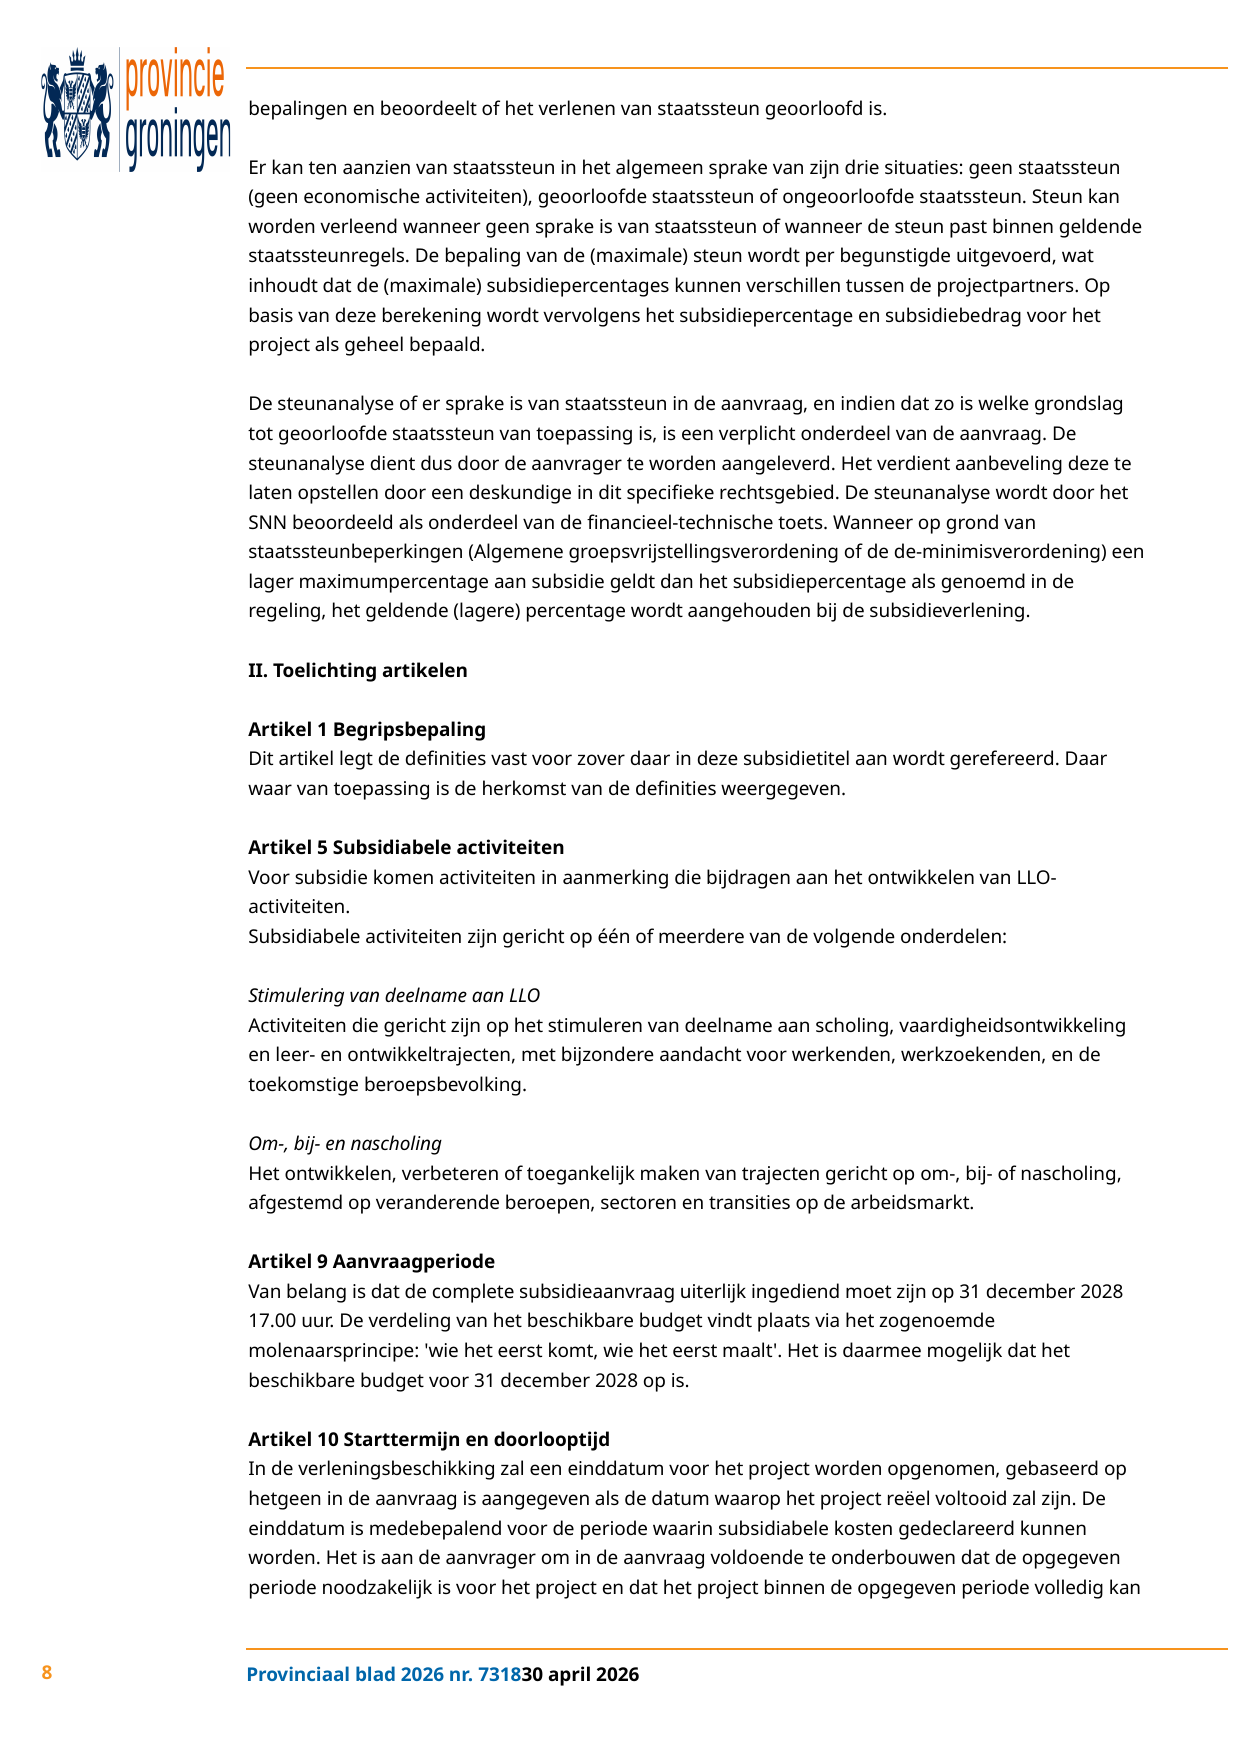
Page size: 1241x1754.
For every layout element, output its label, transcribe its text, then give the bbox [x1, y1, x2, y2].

text Artikel 5 Subsidiabele activiteiten [248, 834, 1152, 860]
picture [41, 47, 231, 172]
text Om-, bij- en nascholing [248, 1130, 1152, 1156]
text Dit artikel legt de definities vast voor zover daar in deze subsidietitel aan wordt gerefereerd. Daar waar van toepassing is de herkomst van de definities weergegeven. [248, 746, 1152, 801]
text Artikel 9 Aanvraagperiode [248, 1248, 1152, 1274]
text Artikel 10 Starttermijn en doorlooptijd [248, 1426, 1152, 1452]
text bepalingen en beoordeelt of het verlenen van staatssteun geoorloofd is. [248, 95, 1152, 121]
text II. Toelichting artikelen [248, 657, 1152, 683]
text Het ontwikkelen, verbeteren of toegankelijk maken van trajecten gericht op om-, bij- of nascholing, afgestemd op veranderende beroepen, sectoren en transities op de arbeidsmarkt. [248, 1160, 1152, 1215]
text De steunanalyse of er sprake is van staatssteun in de aanvraag, en indien dat zo is welke grondslag tot geoorloofde staatssteun van toepassing is, is een verplicht onderdeel van de aanvraag. De steunanalyse dient dus door de aanvrager te worden aangeleverd. Het verdient aanbeveling deze te laten opstellen door een deskundige in dit specifieke rechtsgebied. De steunanalyse wordt door het SNN beoordeeld als onderdeel van de financieel-technische toets. Wanneer op grond van staatssteunbeperkingen (Algemene groepsvrijstellingsverordening of de de-minimisverordening) een lager maximumpercentage aan subsidie geldt dan het subsidiepercentage als genoemd in de regeling, het geldende (lagere) percentage wordt aangehouden bij de subsidieverlening. [248, 391, 1152, 623]
text Voor subsidie komen activiteiten in aanmerking die bijdragen aan het ontwikkelen van LLO-activiteiten. [248, 864, 1152, 919]
text Er kan ten aanzien van staatssteun in het algemeen sprake van zijn drie situaties: geen staatssteun (geen economische activiteiten), geoorloofde staatssteun of ongeoorloofde staatssteun. Steun kan worden verleend wanneer geen sprake is van staatssteun of wanneer de steun past binnen geldende staatssteunregels. De bepaling van de (maximale) steun wordt per begunstigde uitgevoerd, wat inhoudt dat de (maximale) subsidiepercentages kunnen verschillen tussen de projectpartners. Op basis van deze berekening wordt vervolgens het subsidiepercentage en subsidiebedrag voor het project als geheel bepaald. [248, 154, 1152, 357]
text Stimulering van deelname aan LLO [248, 982, 1152, 1008]
text Artikel 1 Begripsbepaling [248, 716, 1152, 742]
text Activiteiten die gericht zijn op het stimuleren van deelname aan scholing, vaardigheidsontwikkeling en leer- en ontwikkeltrajecten, met bijzondere aandacht voor werkenden, werkzoekenden, en de toekomstige beroepsbevolking. [248, 1012, 1152, 1097]
text Subsidiabele activiteiten zijn gericht op één of meerdere van de volgende onderdelen: [248, 923, 1152, 949]
text In de verleningsbeschikking zal een einddatum voor het project worden opgenomen, gebaseerd op hetgeen in de aanvraag is aangegeven als de datum waarop het project reëel voltooid zal zijn. De einddatum is medebepalend voor de periode waarin subsidiabele kosten gedeclareerd kunnen worden. Het is aan de aanvrager om in de aanvraag voldoende te onderbouwen dat de opgegeven periode noodzakelijk is voor het project en dat het project binnen de opgegeven periode volledig kan [248, 1456, 1152, 1600]
text Van belang is dat de complete subsidieaanvraag uiterlijk ingediend moet zijn op 31 december 2028 17.00 uur. De verdeling van het beschikbare budget vindt plaats via het zogenoemde molenaarsprincipe: 'wie het eerst komt, wie het eerst maalt'. Het is daarmee mogelijk dat het beschikbare budget voor 31 december 2028 op is. [248, 1278, 1152, 1393]
